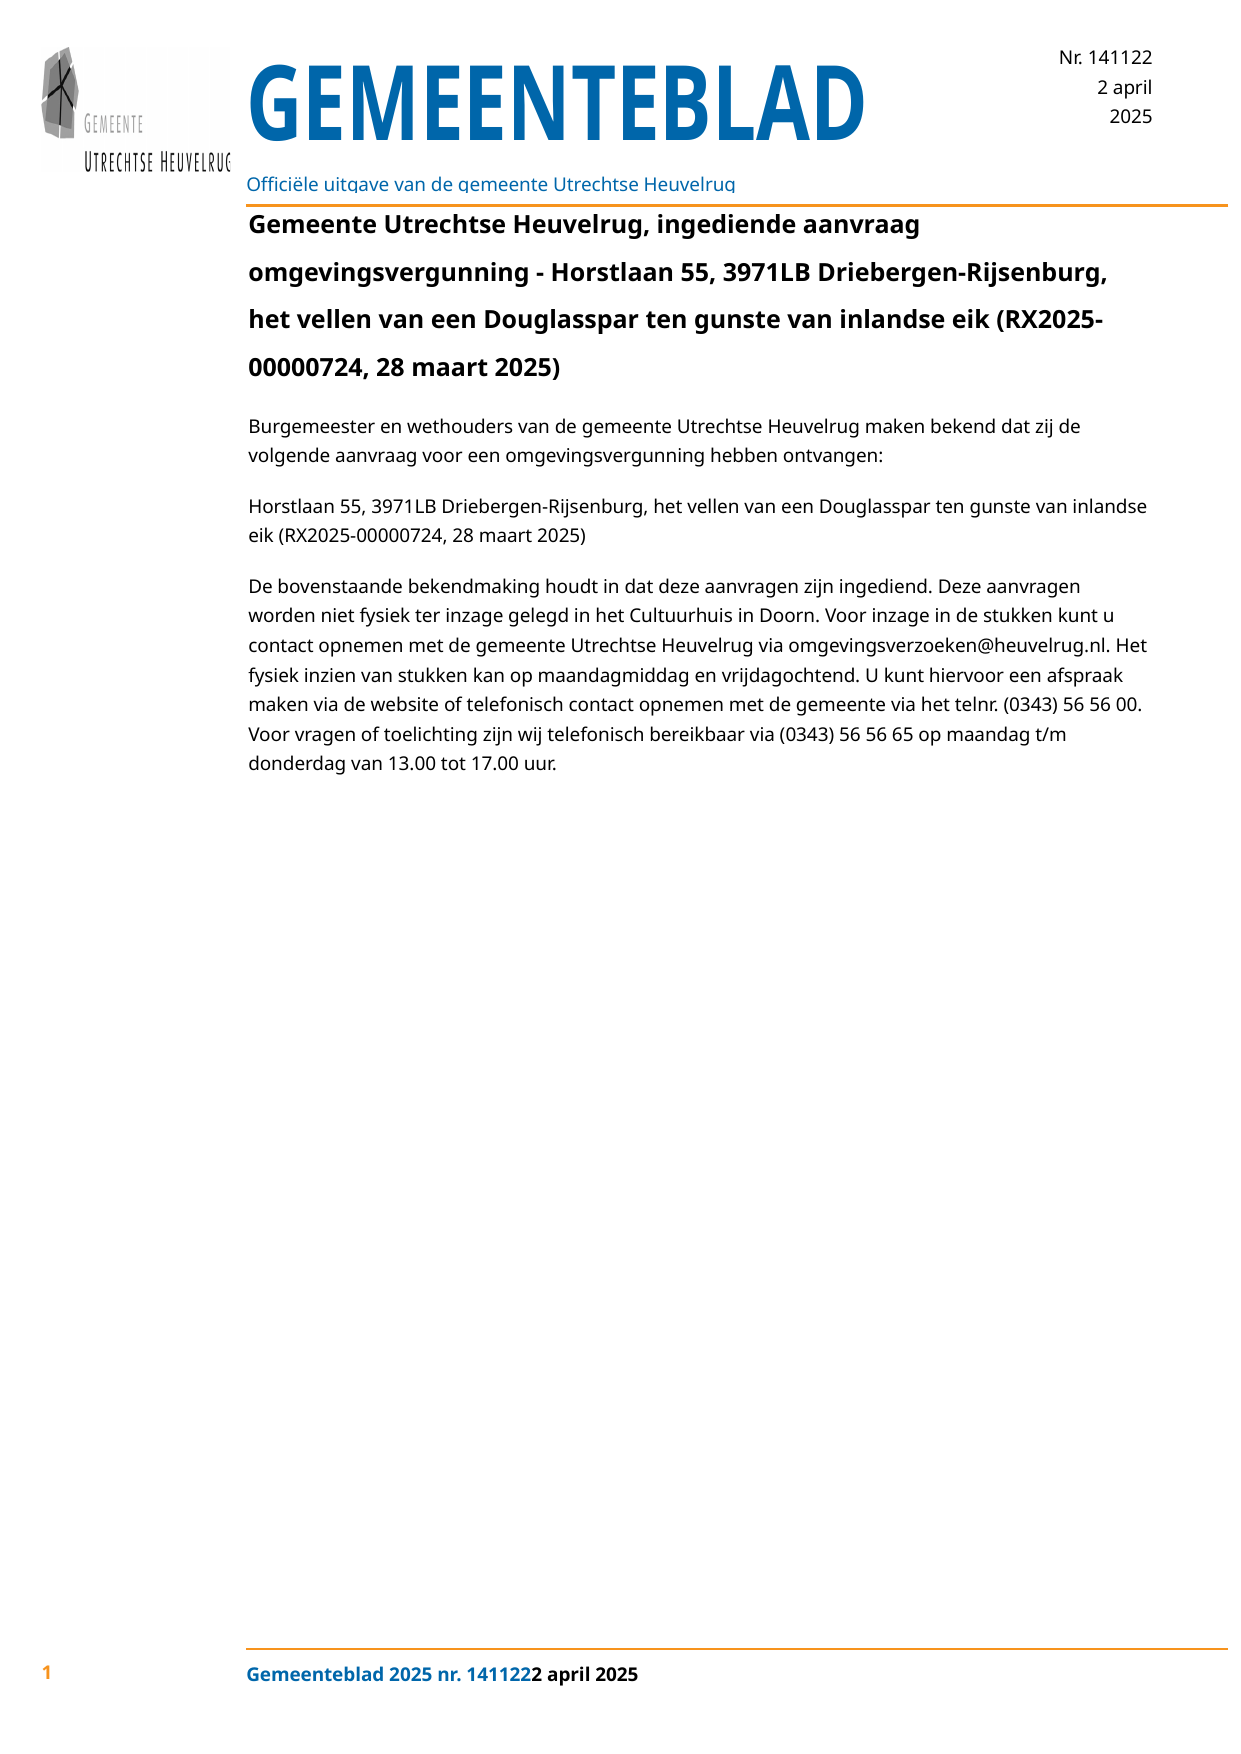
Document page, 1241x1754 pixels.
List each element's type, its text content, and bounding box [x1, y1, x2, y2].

text De bovenstaande bekendmaking houdt in dat deze aanvragen zijn ingediend. Deze aanvragen worden niet fysiek ter inzage gelegd in het Cultuurhuis in Doorn. Voor inzage in de stukken kunt u contact opnemen met de gemeente Utrechtse Heuvelrug via omgevingsverzoeken@heuvelrug.nl. Het fysiek inzien van stukken kan op maandagmiddag en vrijdagochtend. U kunt hiervoor een afspraak maken via de website of telefonisch contact opnemen met de gemeente via het telnr. (0343) 56 56 00. Voor vragen of toelichting zijn wij telefonisch bereikbaar via (0343) 56 56 65 op maandag t/m donderdag van 13.00 tot 17.00 uur. [248, 573, 1152, 776]
text Burgemeester en wethouders van de gemeente Utrechtse Heuvelrug maken bekend dat zij de volgende aanvraag voor een omgevingsvergunning hebben ontvangen: [248, 413, 1152, 468]
text Gemeente Utrechtse Heuvelrug, ingediende aanvraag omgevingsvergunning - Horstlaan 55, 3971LB Driebergen-Rijsenburg, het vellen van een Douglasspar ten gunste van inlandse eik (RX2025-00000724, 28 maart 2025) [248, 207, 1152, 384]
text Horstlaan 55, 3971LB Driebergen-Rijsenburg, het vellen van een Douglasspar ten gunste van inlandse eik (RX2025-00000724, 28 maart 2025) [248, 493, 1152, 548]
picture [41, 47, 231, 172]
